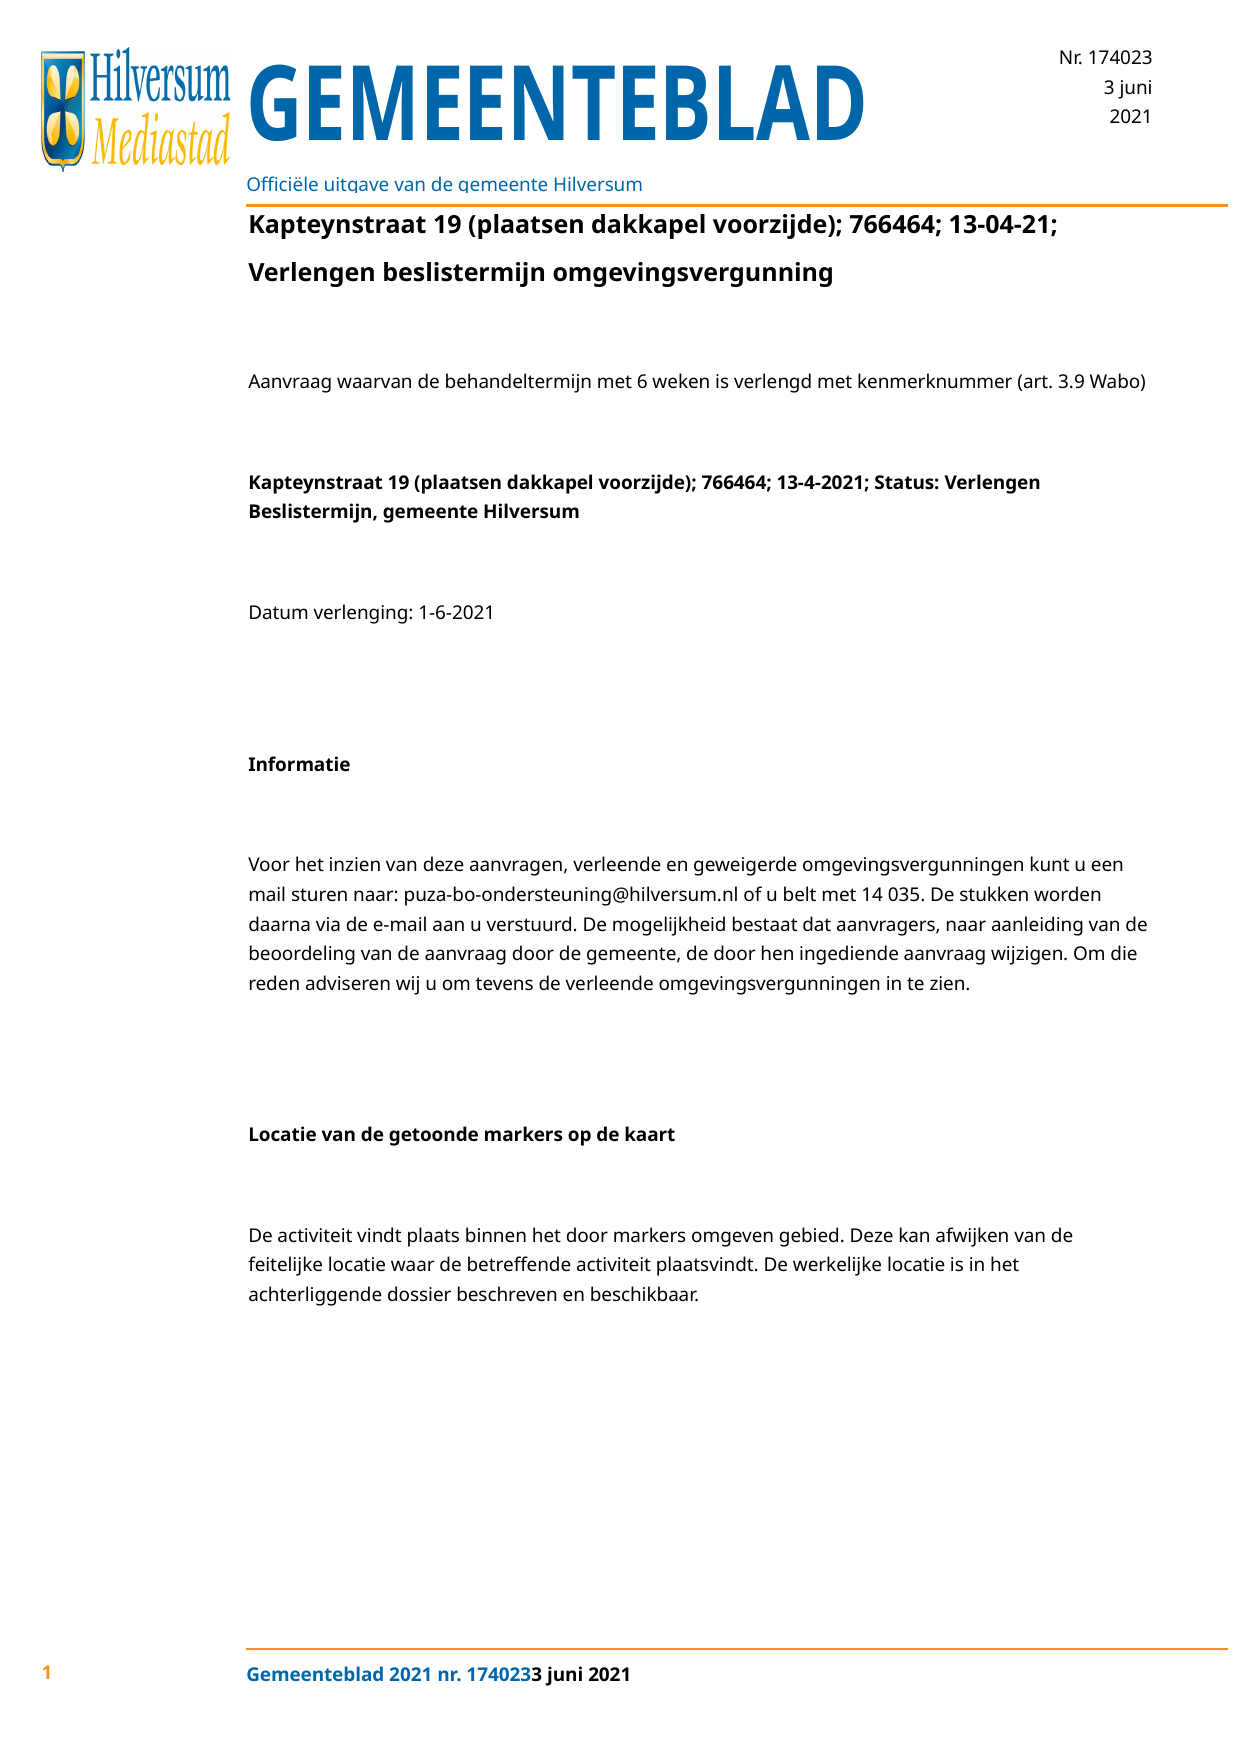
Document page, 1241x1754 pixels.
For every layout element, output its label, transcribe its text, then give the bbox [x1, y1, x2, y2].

text Kapteynstraat 19 (plaatsen dakkapel voorzijde); 766464; 13-4-2021; Status: Verlengen Beslistermijn, gemeente Hilversum [248, 469, 1152, 524]
text Locatie van de getoonde markers op de kaart [248, 1121, 1152, 1147]
text Voor het inzien van deze aanvragen, verleende en geweigerde omgevingsvergunningen kunt u een mail sturen naar: puza-bo-ondersteuning@hilversum.nl of u belt met 14 035. De stukken worden daarna via de e-mail aan u verstuurd. De mogelijkheid bestaat dat aanvragers, naar aanleiding van de beoordeling van de aanvraag door de gemeente, de door hen ingediende aanvraag wijzigen. Om die reden adviseren wij u om tevens de verleende omgevingsvergunningen in te zien. [248, 852, 1152, 996]
text Kapteynstraat 19 (plaatsen dakkapel voorzijde); 766464; 13-04-21; Verlengen beslistermijn omgevingsvergunning [248, 207, 1152, 288]
text De activiteit vindt plaats binnen het door markers omgeven gebied. Deze kan afwijken van de feitelijke locatie waar de betreffende activiteit plaatsvindt. De werkelijke locatie is in het achterliggende dossier beschreven en beschikbaar. [248, 1222, 1152, 1307]
text Datum verlenging: 1-6-2021 [248, 599, 1152, 625]
text Aanvraag waarvan de behandeltermijn met 6 weken is verlengd met kenmerknummer (art. 3.9 Wabo) [248, 368, 1152, 394]
text Informatie [248, 751, 1152, 777]
picture [41, 47, 231, 172]
